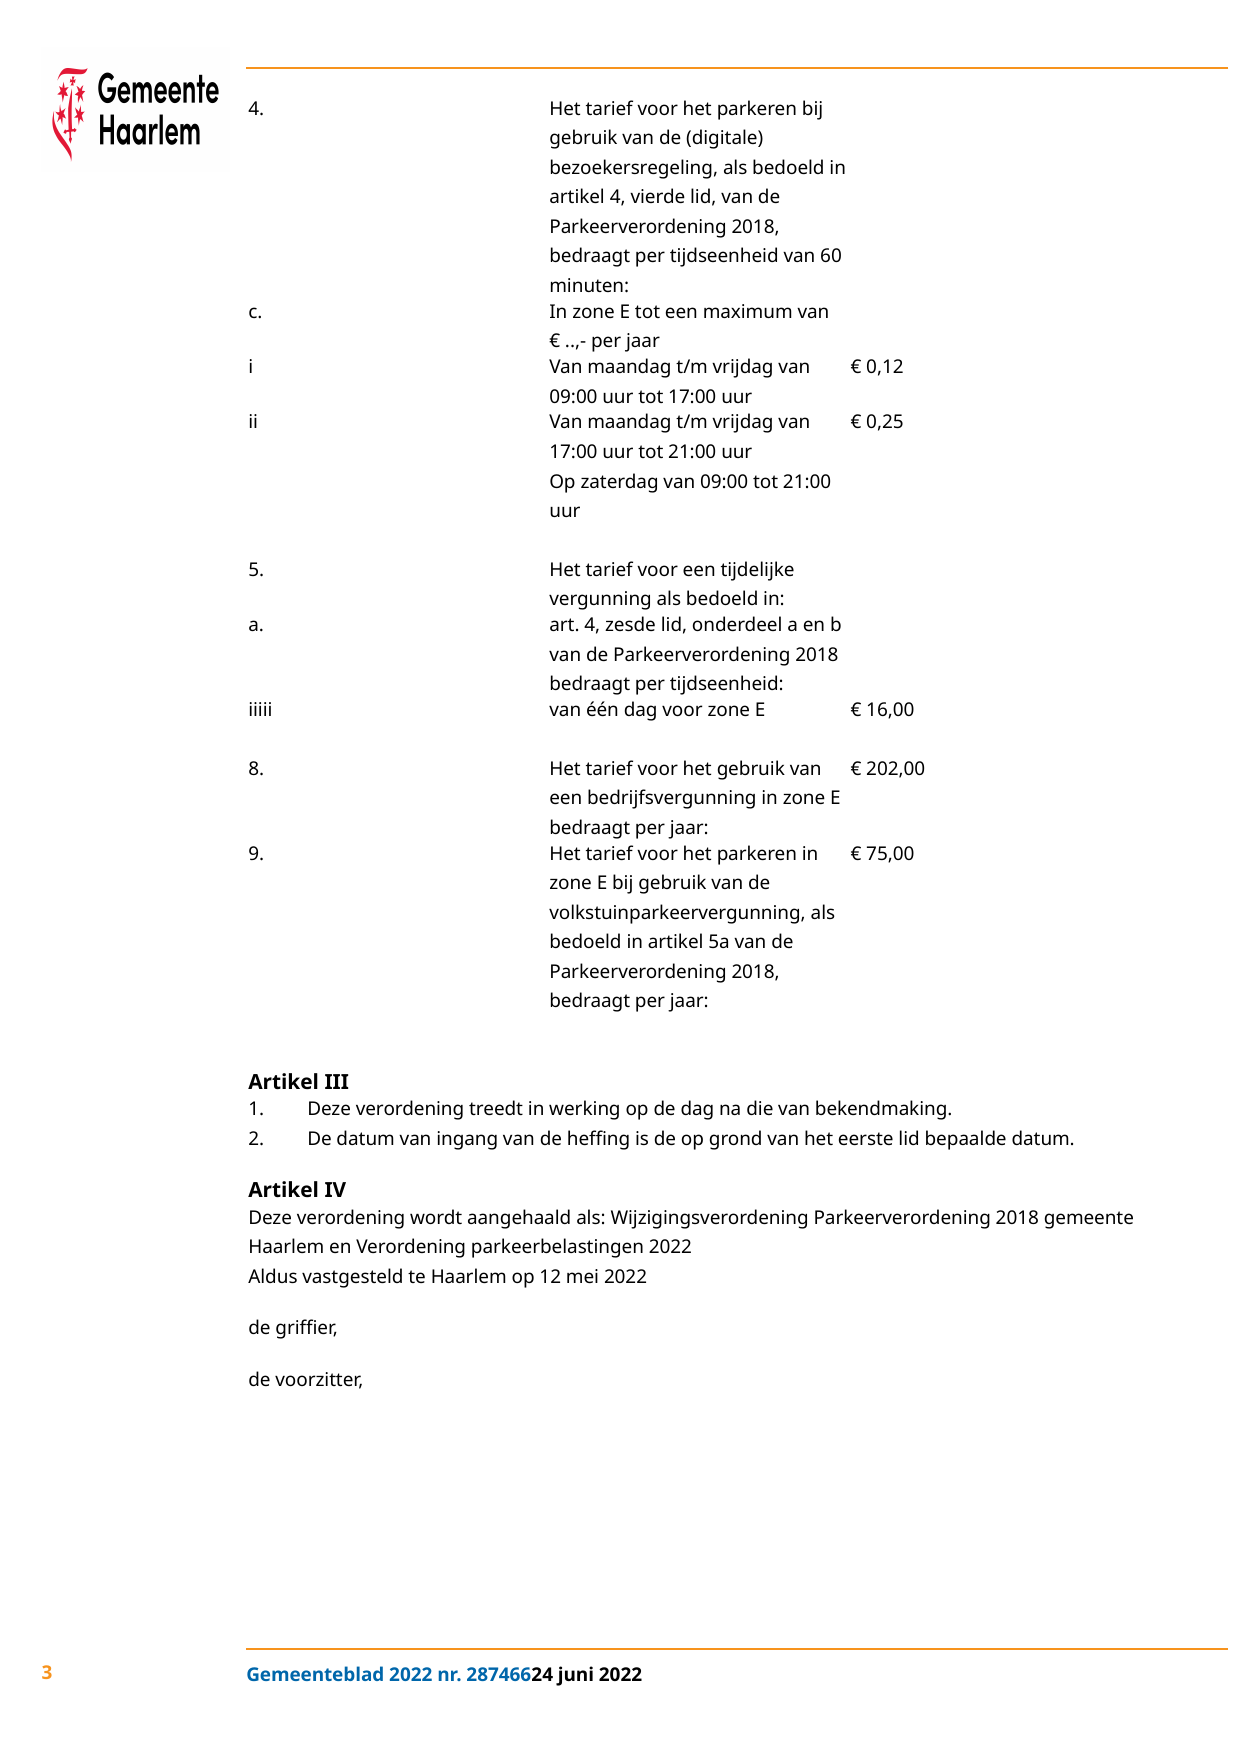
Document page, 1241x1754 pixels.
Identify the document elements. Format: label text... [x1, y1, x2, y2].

table_cell € 0,12 [850, 353, 1152, 409]
table_cell 9. [248, 840, 549, 1013]
table_cell van één dag voor zone E [549, 696, 850, 722]
table_cell a. [248, 611, 549, 696]
table_cell [850, 611, 1152, 696]
table_header 5. [248, 556, 549, 611]
table_cell Van maandag t/m vrijdag van 17:00 uur tot 21:00 uur Op zaterdag van 09:00 tot 21:00 uur [549, 409, 850, 523]
list Deze verordening treedt in werking op de dag na die van bekendmaking. [248, 1096, 1152, 1121]
table_cell i [248, 353, 549, 409]
text Artikel IV [248, 1176, 1152, 1204]
table_cell iiiii [248, 696, 549, 722]
table_cell ii [248, 409, 549, 523]
text Aldus vastgesteld te Haarlem op 12 mei 2022 [248, 1263, 1152, 1289]
table_cell € 0,25 [850, 409, 1152, 523]
table_header Het tarief voor een tijdelijke vergunning als bedoeld in: [549, 556, 850, 611]
table_cell Het tarief voor het parkeren in zone E bij gebruik van de volkstuinparkeervergunning, als bedoeld in artikel 5a van de Parkeerverordening 2018, bedraagt per jaar: [549, 840, 850, 1013]
table_cell Van maandag t/m vrijdag van 09:00 uur tot 17:00 uur [549, 353, 850, 409]
table_header 8. [248, 755, 549, 840]
table_header 4. [248, 95, 549, 298]
table_cell € 75,00 [850, 840, 1152, 1013]
picture [41, 47, 231, 172]
table_cell [850, 298, 1152, 353]
list De datum van ingang van de heffing is de op grond van het eerste lid bepaalde datum. [248, 1125, 1152, 1151]
text Artikel III [248, 1067, 1152, 1096]
table_cell € 16,00 [850, 696, 1152, 722]
table_cell In zone E tot een maximum van € ..,- per jaar [549, 298, 850, 353]
text de voorzitter, [248, 1366, 1152, 1392]
text Deze verordening wordt aangehaald als: Wijzigingsverordening Parkeerverordening 2018 gemeente Haarlem en Verordening parkeerbelastingen 2022 [248, 1204, 1152, 1259]
table_header [850, 556, 1152, 611]
table_cell c. [248, 298, 549, 353]
table_header [850, 95, 1152, 298]
table_header Het tarief voor het parkeren bij gebruik van de (digitale) bezoekersregeling, als bedoeld in artikel 4, vierde lid, van de Parkeerverordening 2018, bedraagt per tijdseenheid van 60 minuten: [549, 95, 850, 298]
table_cell art. 4, zesde lid, onderdeel a en b van de Parkeerverordening 2018 bedraagt per tijdseenheid: [549, 611, 850, 696]
table_header Het tarief voor het gebruik van een bedrijfsvergunning in zone E bedraagt per jaar: [549, 755, 850, 840]
text de griffier, [248, 1314, 1152, 1340]
table_header € 202,00 [850, 755, 1152, 840]
